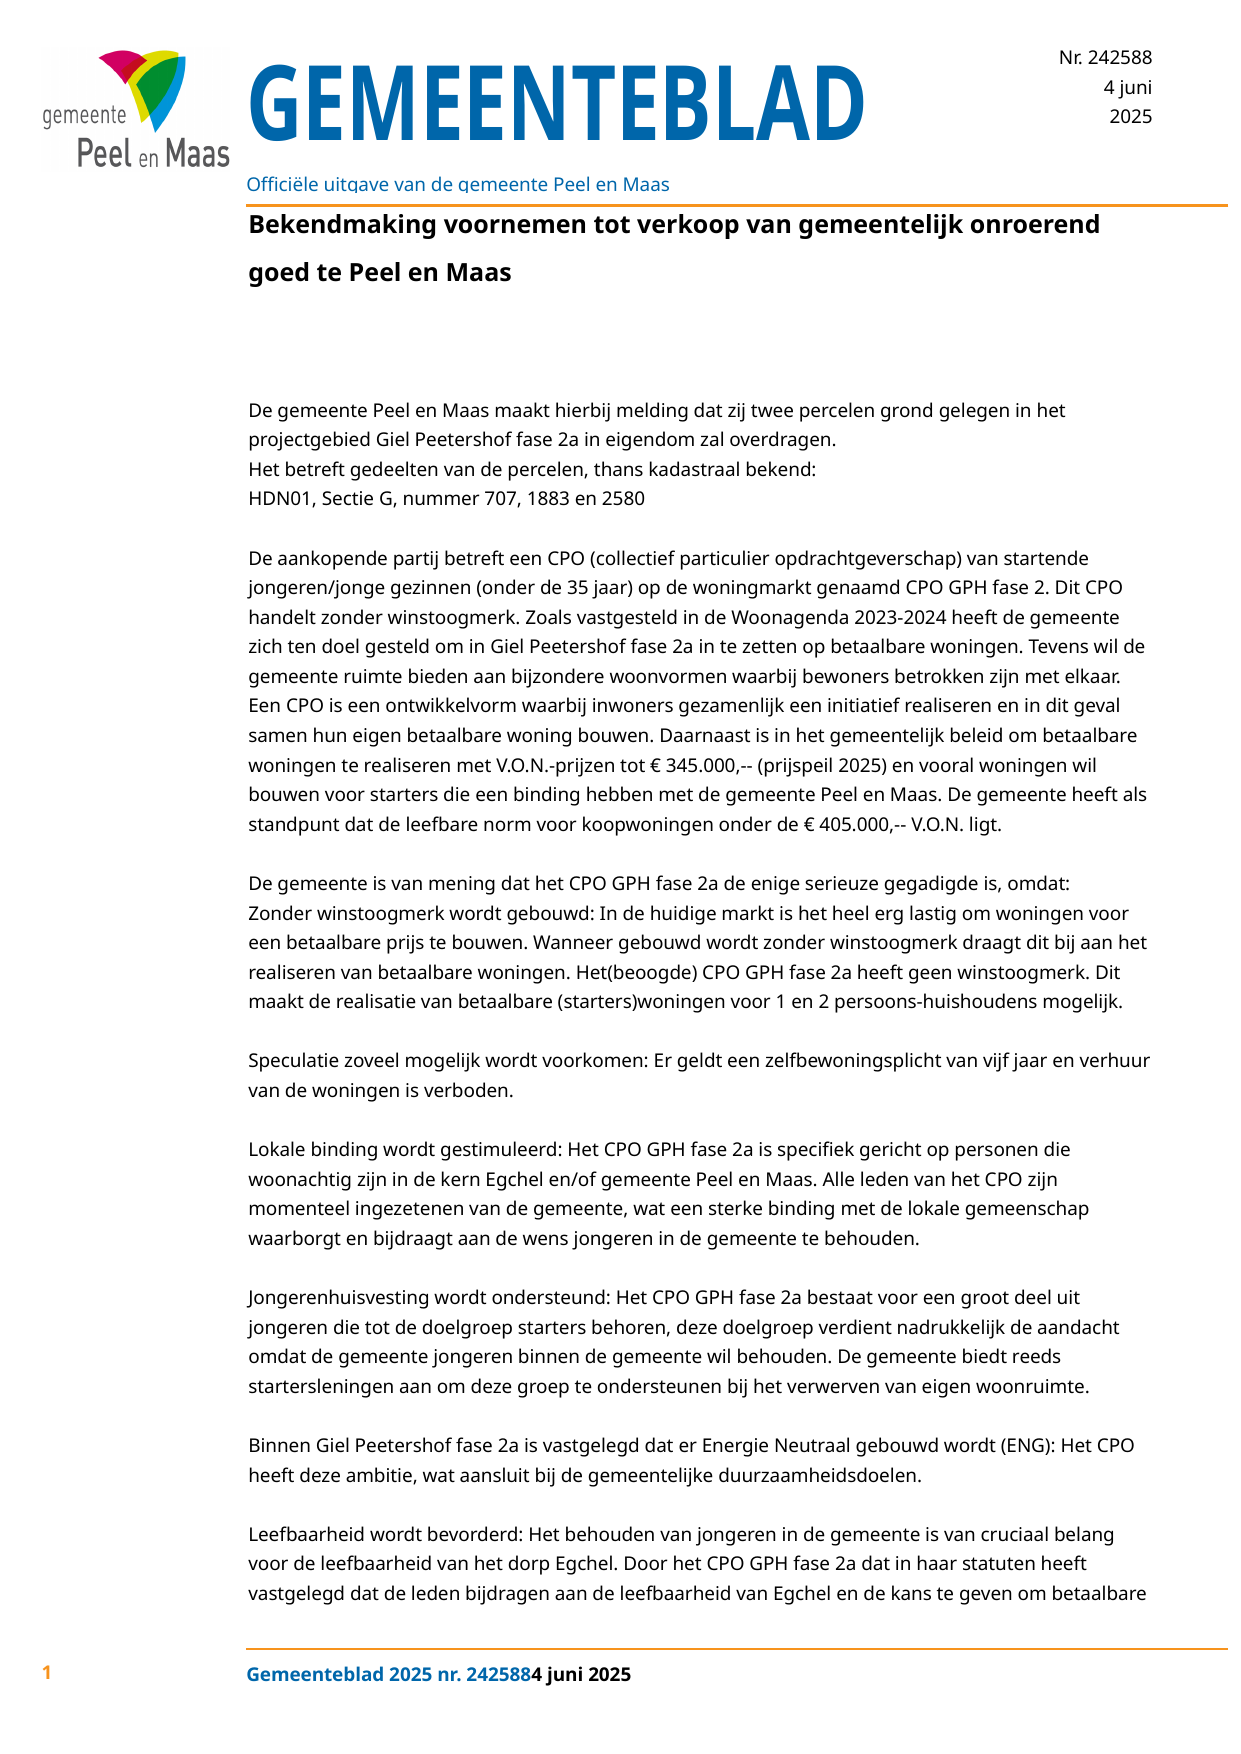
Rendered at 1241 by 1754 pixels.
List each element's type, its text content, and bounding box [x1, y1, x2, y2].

text HDN01, Sectie G, nummer 707, 1883 en 2580 [248, 486, 1152, 511]
text Jongerenhuisvesting wordt ondersteund: Het CPO GPH fase 2a bestaat voor een groot deel uit jongeren die tot de doelgroep starters behoren, deze doelgroep verdient nadrukkelijk de aandacht omdat de gemeente jongeren binnen de gemeente wil behouden. De gemeente biedt reeds startersleningen aan om deze groep te ondersteunen bij het verwerven van eigen woonruimte. [248, 1284, 1152, 1399]
text Binnen Giel Peetershof fase 2a is vastgelegd dat er Energie Neutraal gebouwd wordt (ENG): Het CPO heeft deze ambitie, wat aansluit bij de gemeentelijke duurzaamheidsdoelen. [248, 1432, 1152, 1487]
text Speculatie zoveel mogelijk wordt voorkomen: Er geldt een zelfbewoningsplicht van vijf jaar en verhuur van de woningen is verboden. [248, 1048, 1152, 1103]
text De gemeente is van mening dat het CPO GPH fase 2a de enige serieuze gegadigde is, omdat: [248, 870, 1152, 896]
text Lokale binding wordt gestimuleerd: Het CPO GPH fase 2a is specifiek gericht op personen die woonachtig zijn in de kern Egchel en/of gemeente Peel en Maas. Alle leden van het CPO zijn momenteel ingezetenen van de gemeente, wat een sterke binding met de lokale gemeenschap waarborgt en bijdraagt aan de wens jongeren in de gemeente te behouden. [248, 1136, 1152, 1251]
text De gemeente Peel en Maas maakt hierbij melding dat zij twee percelen grond gelegen in het projectgebied Giel Peetershof fase 2a in eigendom zal overdragen. [248, 397, 1152, 452]
text Leefbaarheid wordt bevorderd: Het behouden van jongeren in de gemeente is van cruciaal belang voor de leefbaarheid van het dorp Egchel. Door het CPO GPH fase 2a dat in haar statuten heeft vastgelegd dat de leden bijdragen aan de leefbaarheid van Egchel en de kans te geven om betaalbare [248, 1521, 1152, 1606]
text Bekendmaking voornemen tot verkoop van gemeentelijk onroerend goed te Peel en Maas [248, 207, 1152, 288]
text Het betreft gedeelten van de percelen, thans kadastraal bekend: [248, 456, 1152, 482]
text De aankopende partij betreft een CPO (collectief particulier opdrachtgeverschap) van startende jongeren/jonge gezinnen (onder de 35 jaar) op de woningmarkt genaamd CPO GPH fase 2. Dit CPO handelt zonder winstoogmerk. Zoals vastgesteld in de Woonagenda 2023-2024 heeft de gemeente zich ten doel gesteld om in Giel Peetershof fase 2a in te zetten op betaalbare woningen. Tevens wil de gemeente ruimte bieden aan bijzondere woonvormen waarbij bewoners betrokken zijn met elkaar. Een CPO is een ontwikkelvorm waarbij inwoners gezamenlijk een initiatief realiseren en in dit geval samen hun eigen betaalbare woning bouwen. Daarnaast is in het gemeentelijk beleid om betaalbare woningen te realiseren met V.O.N.-prijzen tot € 345.000,-- (prijspeil 2025) en vooral woningen wil bouwen voor starters die een binding hebben met de gemeente Peel en Maas. De gemeente heeft als standpunt dat de leefbare norm voor koopwoningen onder de € 405.000,-- V.O.N. ligt. [248, 545, 1152, 837]
picture [41, 47, 231, 172]
text Zonder winstoogmerk wordt gebouwd: In de huidige markt is het heel erg lastig om woningen voor een betaalbare prijs te bouwen. Wanneer gebouwd wordt zonder winstoogmerk draagt dit bij aan het realiseren van betaalbare woningen. Het(beoogde) CPO GPH fase 2a heeft geen winstoogmerk. Dit maakt de realisatie van betaalbare (starters)woningen voor 1 en 2 persoons-huishoudens mogelijk. [248, 900, 1152, 1014]
